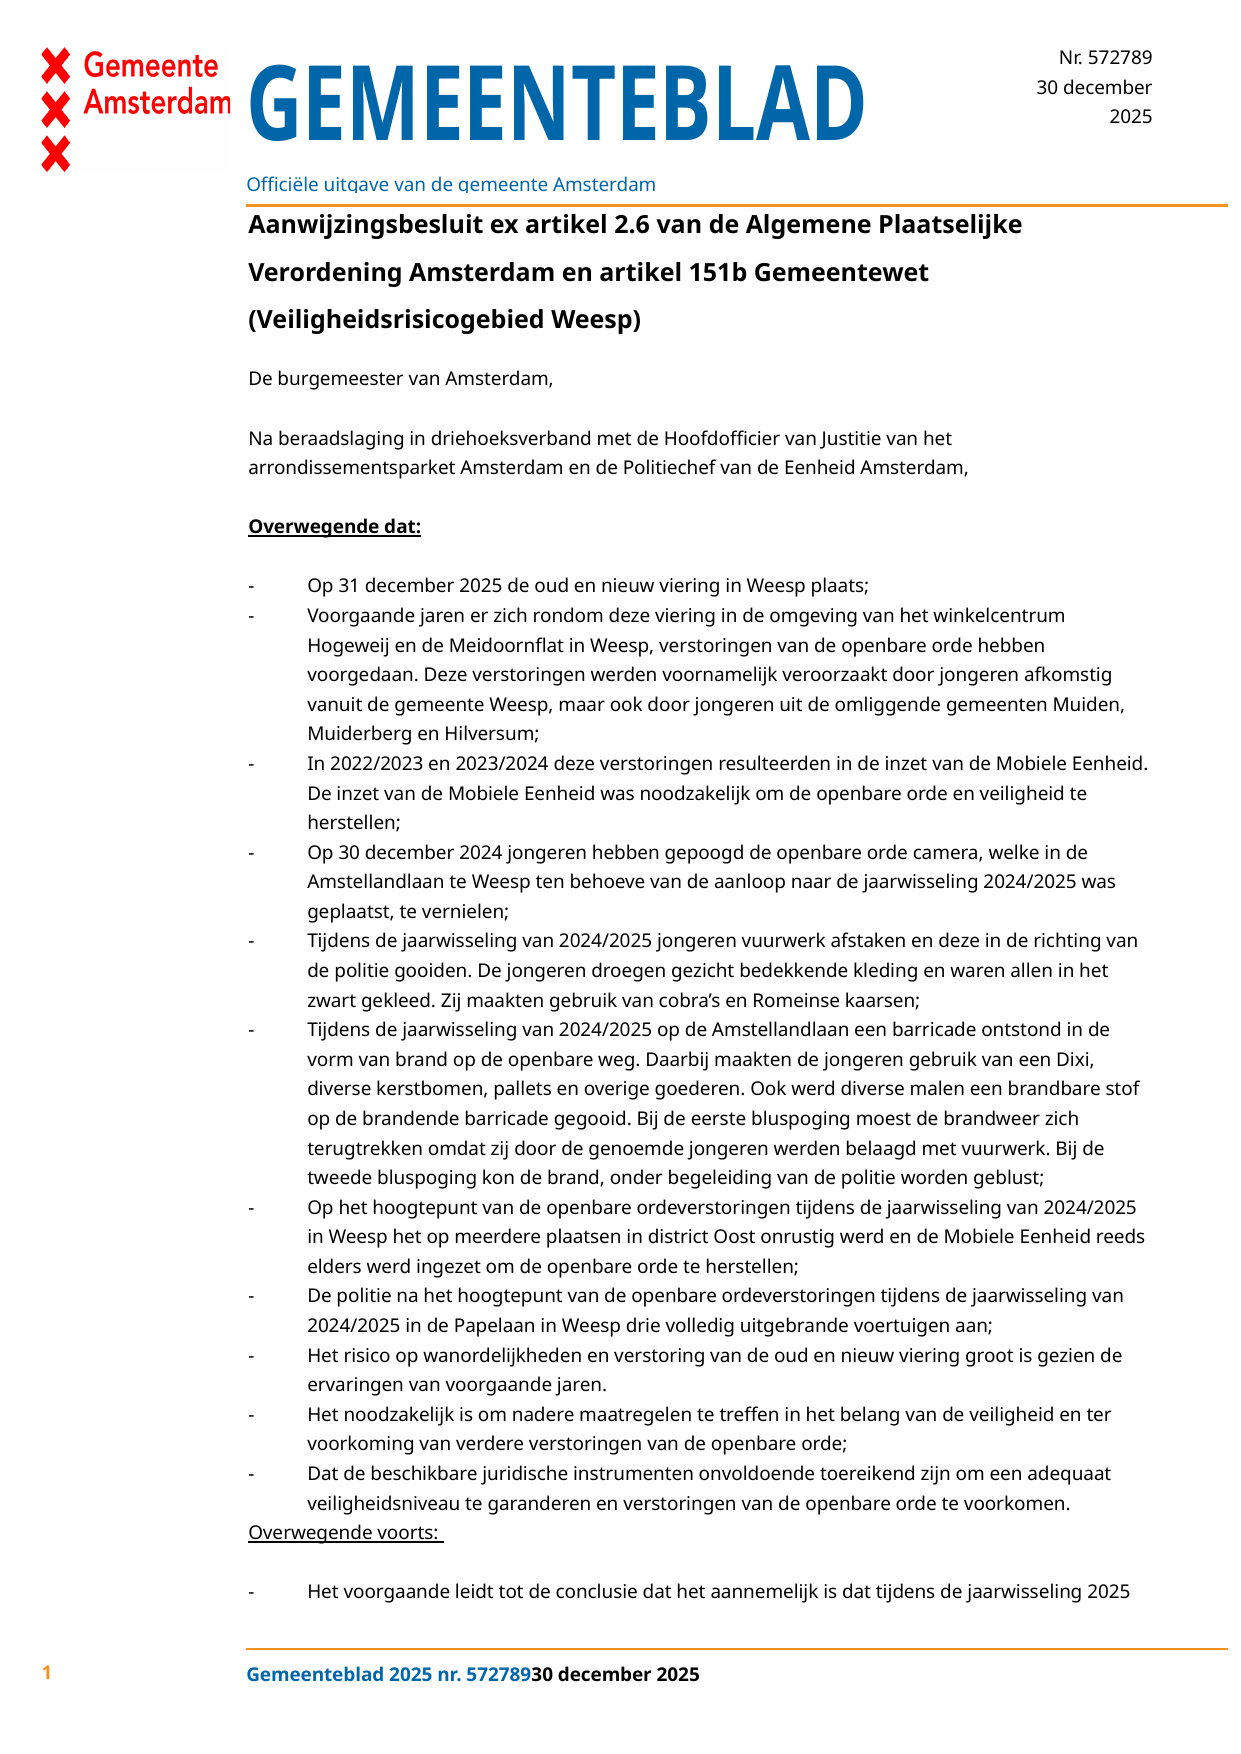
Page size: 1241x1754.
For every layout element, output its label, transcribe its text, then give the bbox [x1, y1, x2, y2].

list Dat de beschikbare juridische instrumenten onvoldoende toereikend zijn om een adequaat veiligheidsniveau te garanderen en verstoringen van de openbare orde te voorkomen. [248, 1460, 1152, 1515]
list Tijdens de jaarwisseling van 2024/2025 op de Amstellandlaan een barricade ontstond in de vorm van brand op de openbare weg. Daarbij maakten de jongeren gebruik van een Dixi, diverse kerstbomen, pallets en overige goederen. Ook werd diverse malen een brandbare stof op de brandende barricade gegooid. Bij de eerste bluspoging moest de brandweer zich terugtrekken omdat zij door de genoemde jongeren werden belaagd met vuurwerk. Bij de tweede bluspoging kon de brand, onder begeleiding van de politie worden geblust; [248, 1016, 1152, 1190]
list Het risico op wanordelijkheden en verstoring van de oud en nieuw viering groot is gezien de ervaringen van voorgaande jaren. [248, 1342, 1152, 1397]
list In 2022/2023 en 2023/2024 deze verstoringen resulteerden in de inzet van de Mobiele Eenheid. De inzet van de Mobiele Eenheid was noodzakelijk om de openbare orde en veiligheid te herstellen; [248, 750, 1152, 835]
picture [41, 47, 231, 172]
text Overwegende dat: [248, 513, 1152, 539]
text De burgemeester van Amsterdam, [248, 366, 1152, 391]
text Overwegende voorts: [248, 1519, 1152, 1545]
list Op 30 december 2024 jongeren hebben gepoogd de openbare orde camera, welke in de Amstellandlaan te Weesp ten behoeve van de aanloop naar de jaarwisseling 2024/2025 was geplaatst, te vernielen; [248, 839, 1152, 924]
list Op 31 december 2025 de oud en nieuw viering in Weesp plaats; [248, 573, 1152, 598]
list Tijdens de jaarwisseling van 2024/2025 jongeren vuurwerk afstaken en deze in de richting van de politie gooiden. De jongeren droegen gezicht bedekkende kleding en waren allen in het zwart gekleed. Zij maakten gebruik van cobra’s en Romeinse kaarsen; [248, 928, 1152, 1012]
text Aanwijzingsbesluit ex artikel 2.6 van de Algemene Plaatselijke Verordening Amsterdam en artikel 151b Gemeentewet (Veiligheidsrisicogebied Weesp) [248, 207, 1152, 336]
list De politie na het hoogtepunt van de openbare ordeverstoringen tijdens de jaarwisseling van 2024/2025 in de Papelaan in Weesp drie volledig uitgebrande voertuigen aan; [248, 1283, 1152, 1338]
list Het voorgaande leidt tot de conclusie dat het aannemelijk is dat tijdens de jaarwisseling 2025 [248, 1578, 1152, 1604]
list Voorgaande jaren er zich rondom deze viering in de omgeving van het winkelcentrum Hogeweij en de Meidoornflat in Weesp, verstoringen van de openbare orde hebben voorgedaan. Deze verstoringen werden voornamelijk veroorzaakt door jongeren afkomstig vanuit de gemeente Weesp, maar ook door jongeren uit de omliggende gemeenten Muiden, Muiderberg en Hilversum; [248, 602, 1152, 746]
text Na beraadslaging in driehoeksverband met de Hoofdofficier van Justitie van het arrondissementsparket Amsterdam en de Politiechef van de Eenheid Amsterdam, [248, 425, 1152, 480]
list Op het hoogtepunt van de openbare ordeverstoringen tijdens de jaarwisseling van 2024/2025 in Weesp het op meerdere plaatsen in district Oost onrustig werd en de Mobiele Eenheid reeds elders werd ingezet om de openbare orde te herstellen; [248, 1194, 1152, 1279]
list Het noodzakelijk is om nadere maatregelen te treffen in het belang van de veiligheid en ter voorkoming van verdere verstoringen van de openbare orde; [248, 1401, 1152, 1456]
